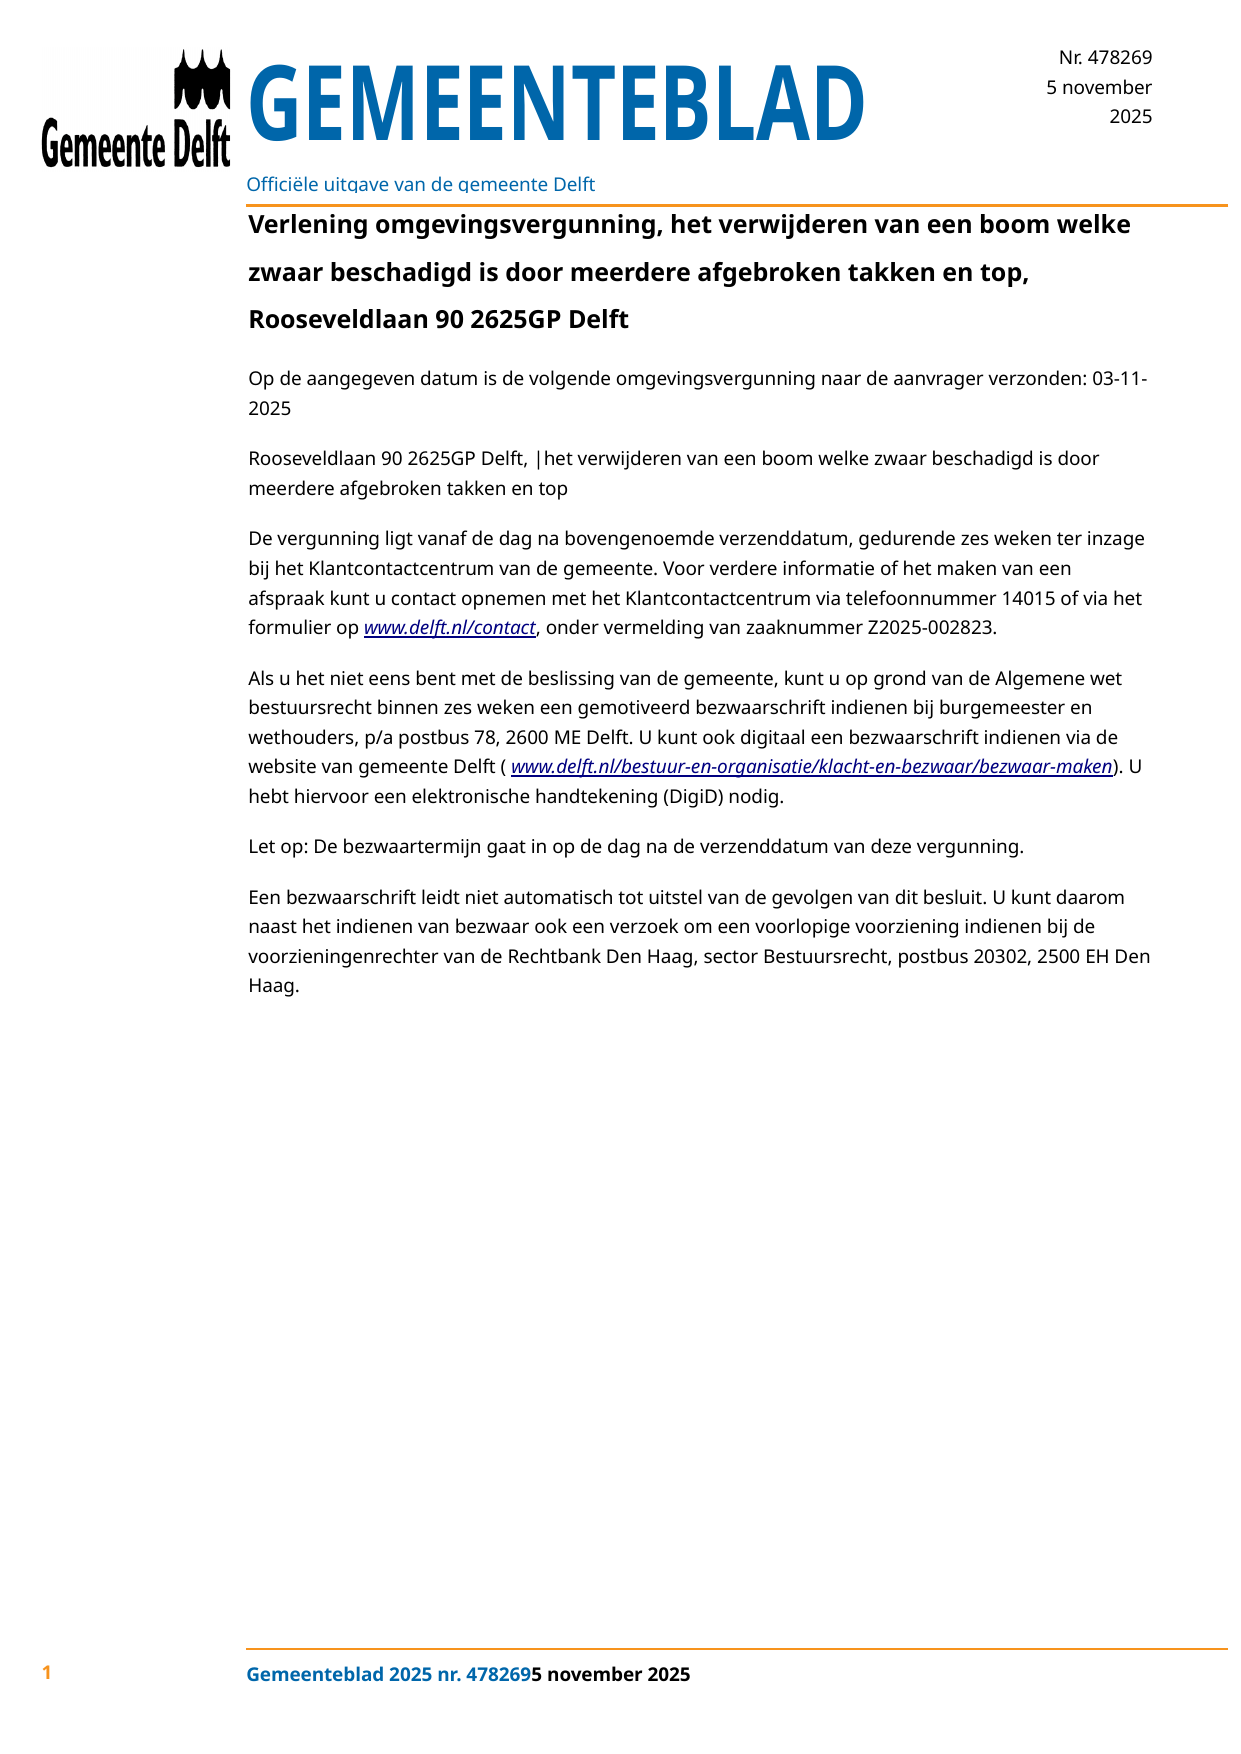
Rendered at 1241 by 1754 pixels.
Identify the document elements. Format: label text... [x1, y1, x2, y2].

text Op de aangegeven datum is de volgende omgevingsvergunning naar de aanvrager verzonden: 03-11-2025 [248, 366, 1152, 421]
text Let op: De bezwaartermijn gaat in op de dag na de verzenddatum van deze vergunning. [248, 833, 1152, 859]
text De vergunning ligt vanaf de dag na bovengenoemde verzenddatum, gedurende zes weken ter inzage bij het Klantcontactcentrum van de gemeente. Voor verdere informatie of het maken van een afspraak kunt u contact opnemen met het Klantcontactcentrum via telefoonnummer 14015 of via het formulier op www.delft.nl/contact, onder vermelding van zaaknummer Z2025-002823. [248, 526, 1152, 640]
text Een bezwaarschrift leidt niet automatisch tot uitstel van de gevolgen van dit besluit. U kunt daarom naast het indienen van bezwaar ook een verzoek om een voorlopige voorziening indienen bij de voorzieningenrechter van de Rechtbank Den Haag, sector Bestuursrecht, postbus 20302, 2500 EH Den Haag. [248, 884, 1152, 998]
text Als u het niet eens bent met de beslissing van de gemeente, kunt u op grond van de Algemene wet bestuursrecht binnen zes weken een gemotiveerd bezwaarschrift indienen bij burgemeester en wethouders, p/a postbus 78, 2600 ME Delft. U kunt ook digitaal een bezwaarschrift indienen via de website van gemeente Delft ( www.delft.nl/bestuur-en-organisatie/klacht-en-bezwaar/bezwaar-maken). U hebt hiervoor een elektronische handtekening (DigiD) nodig. [248, 665, 1152, 809]
text Verlening omgevingsvergunning, het verwijderen van een boom welke zwaar beschadigd is door meerdere afgebroken takken en top, Rooseveldlaan 90 2625GP Delft [248, 207, 1152, 336]
picture [41, 47, 231, 172]
text Rooseveldlaan 90 2625GP Delft, |het verwijderen van een boom welke zwaar beschadigd is door meerdere afgebroken takken en top [248, 446, 1152, 501]
